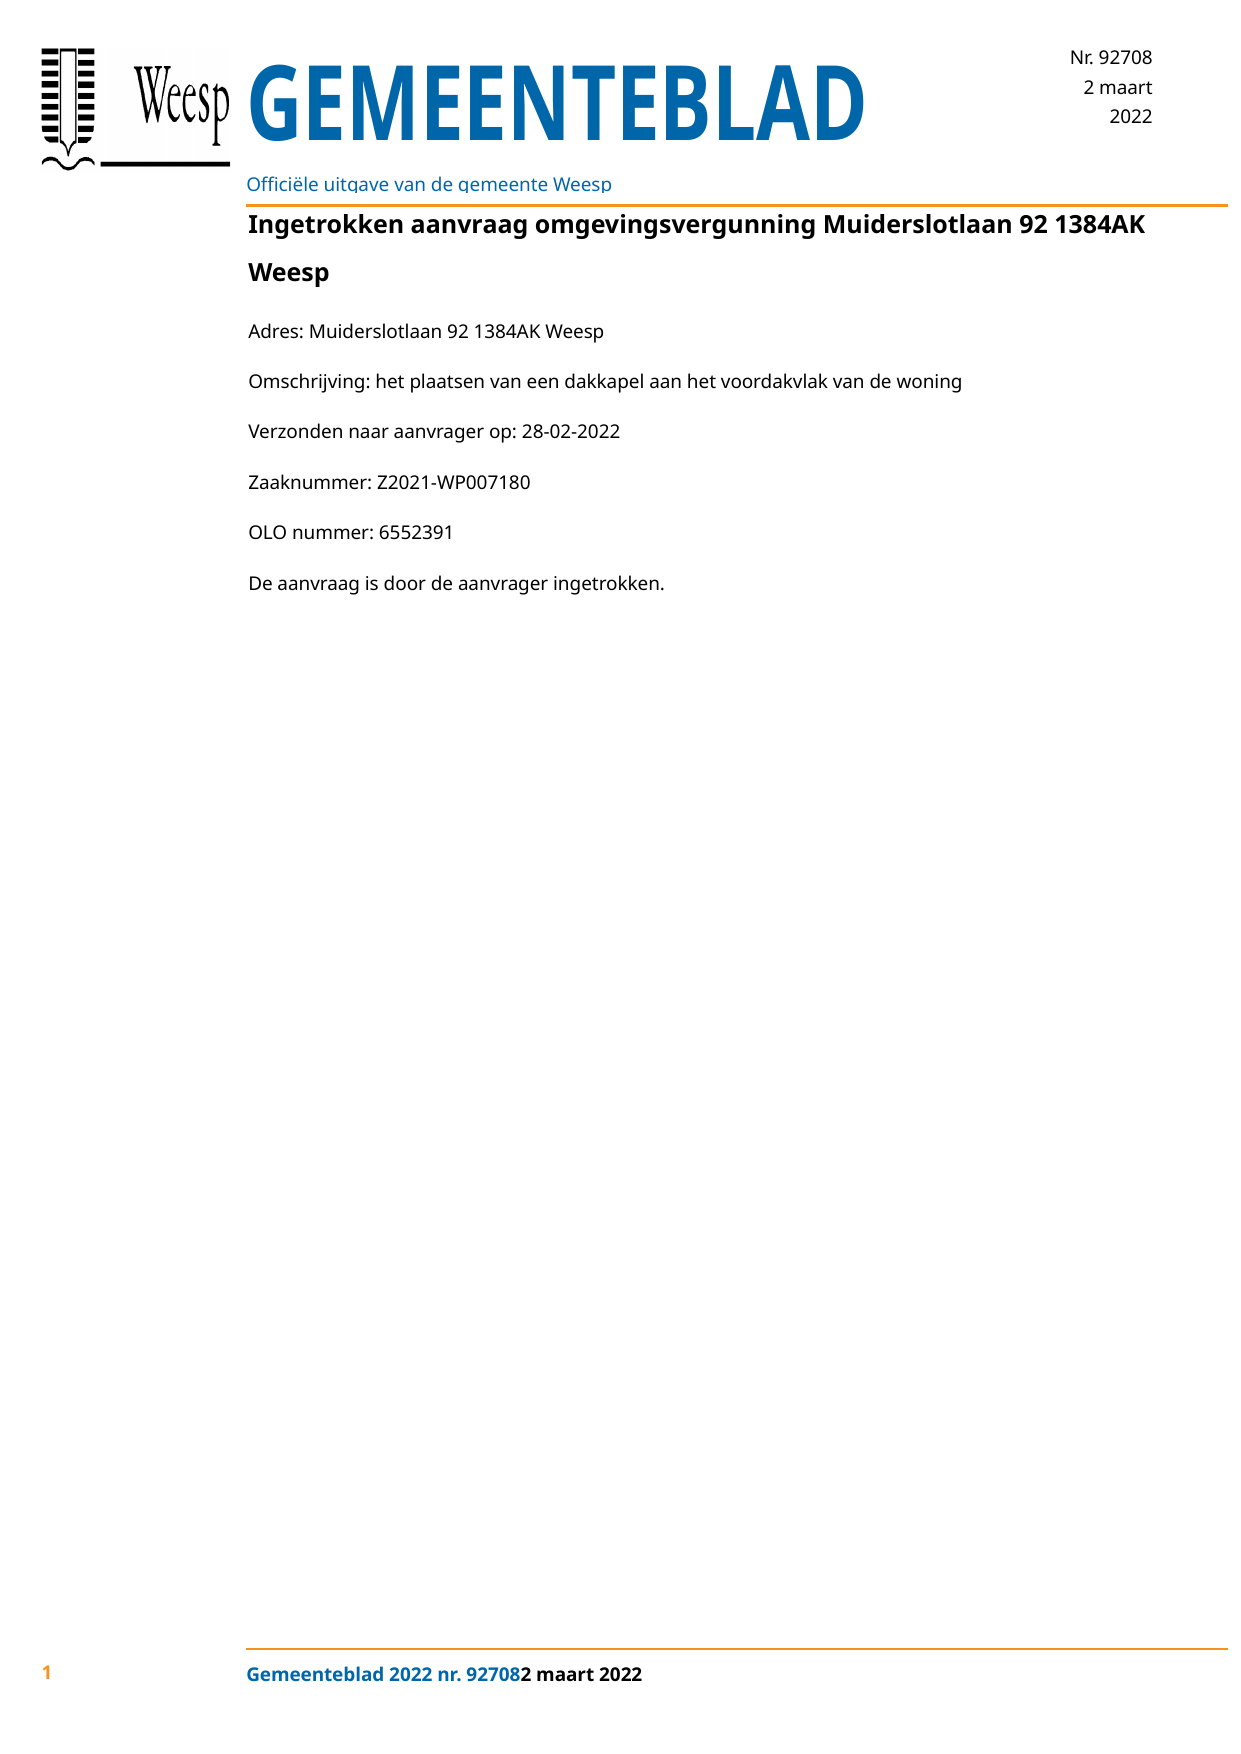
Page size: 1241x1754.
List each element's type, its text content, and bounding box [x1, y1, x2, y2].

text Omschrijving: het plaatsen van een dakkapel aan het voordakvlak van de woning [248, 368, 1152, 394]
text De aanvraag is door de aanvrager ingetrokken. [248, 570, 1152, 596]
picture [41, 47, 231, 172]
text Ingetrokken aanvraag omgevingsvergunning Muiderslotlaan 92 1384AK Weesp [248, 207, 1152, 288]
text Zaaknummer: Z2021-WP007180 [248, 469, 1152, 495]
text Verzonden naar aanvrager op: 28-02-2022 [248, 419, 1152, 444]
text Adres: Muiderslotlaan 92 1384AK Weesp [248, 318, 1152, 344]
text OLO nummer: 6552391 [248, 519, 1152, 545]
